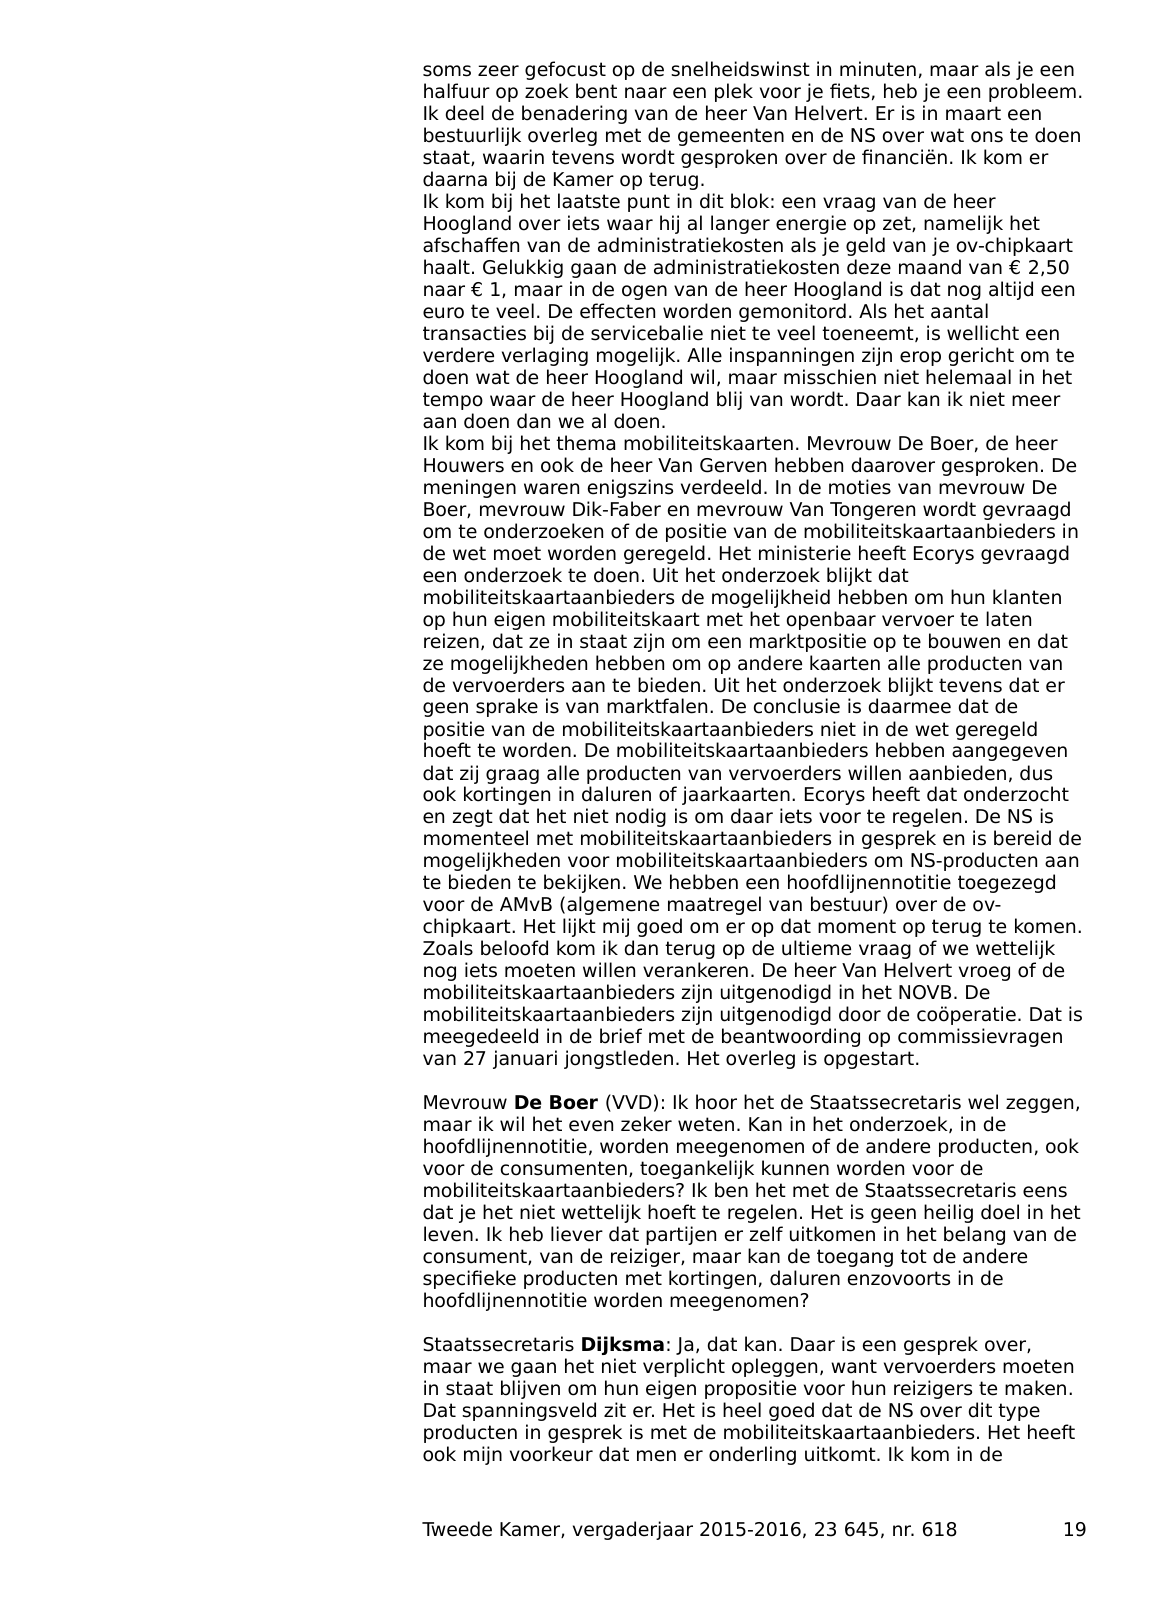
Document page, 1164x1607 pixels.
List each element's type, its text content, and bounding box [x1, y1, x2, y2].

text Staatssecretaris Dijksma: Ja, dat kan. Daar is een gesprek over, maar we gaan het niet verplicht opleggen, want vervoerders moeten in staat blijven om hun eigen propositie voor hun reizigers te maken. Dat spanningsveld zit er. Het is heel goed dat de NS over dit type producten in gesprek is met de mobiliteitskaartaanbieders. Het heeft ook mijn voorkeur dat men er onderling uitkomt. Ik kom in de [422, 1334, 1087, 1466]
text soms zeer gefocust op de snelheidswinst in minuten, maar als je een halfuur op zoek bent naar een plek voor je fiets, heb je een probleem. Ik deel de benadering van de heer Van Helvert. Er is in maart een bestuurlijk overleg met de gemeenten en de NS over wat ons te doen staat, waarin tevens wordt gesproken over de financiën. Ik kom er daarna bij de Kamer op terug. [422, 59, 1087, 191]
text Ik kom bij het laatste punt in dit blok: een vraag van de heer Hoogland over iets waar hij al langer energie op zet, namelijk het afschaffen van de administratiekosten als je geld van je ov-chipkaart haalt. Gelukkig gaan de administratiekosten deze maand van € 2,50 naar € 1, maar in de ogen van de heer Hoogland is dat nog altijd een euro te veel. De effecten worden gemonitord. Als het aantal transacties bij de servicebalie niet te veel toeneemt, is wellicht een verdere verlaging mogelijk. Alle inspanningen zijn erop gericht om te doen wat de heer Hoogland wil, maar misschien niet helemaal in het tempo waar de heer Hoogland blij van wordt. Daar kan ik niet meer aan doen dan we al doen. [422, 191, 1087, 433]
text Mevrouw De Boer (VVD): Ik hoor het de Staatssecretaris wel zeggen, maar ik wil het even zeker weten. Kan in het onderzoek, in de hoofdlijnennotitie, worden meegenomen of de andere producten, ook voor de consumenten, toegankelijk kunnen worden voor de mobiliteitskaartaanbieders? Ik ben het met de Staatssecretaris eens dat je het niet wettelijk hoeft te regelen. Het is geen heilig doel in het leven. Ik heb liever dat partijen er zelf uitkomen in het belang van de consument, van de reiziger, maar kan de toegang tot de andere specifieke producten met kortingen, daluren enzovoorts in de hoofdlijnennotitie worden meegenomen? [422, 1092, 1087, 1312]
text Ik kom bij het thema mobiliteitskaarten. Mevrouw De Boer, de heer Houwers en ook de heer Van Gerven hebben daarover gesproken. De meningen waren enigszins verdeeld. In de moties van mevrouw De Boer, mevrouw Dik-Faber en mevrouw Van Tongeren wordt gevraagd om te onderzoeken of de positie van de mobiliteitskaartaanbieders in de wet moet worden geregeld. Het ministerie heeft Ecorys gevraagd een onderzoek te doen. Uit het onderzoek blijkt dat mobiliteitskaartaanbieders de mogelijkheid hebben om hun klanten op hun eigen mobiliteitskaart met het openbaar vervoer te laten reizen, dat ze in staat zijn om een marktpositie op te bouwen en dat ze mogelijkheden hebben om op andere kaarten alle producten van de vervoerders aan te bieden. Uit het onderzoek blijkt tevens dat er geen sprake is van marktfalen. De conclusie is daarmee dat de positie van de mobiliteitskaartaanbieders niet in de wet geregeld hoeft te worden. De mobiliteitskaartaanbieders hebben aangegeven dat zij graag alle producten van vervoerders willen aanbieden, dus ook kortingen in daluren of jaarkaarten. Ecorys heeft dat onderzocht en zegt dat het niet nodig is om daar iets voor te regelen. De NS is momenteel met mobiliteitskaartaanbieders in gesprek en is bereid de mogelijkheden voor mobiliteitskaartaanbieders om NS-producten aan te bieden te bekijken. We hebben een hoofdlijnennotitie toegezegd voor de AMvB (algemene maatregel van bestuur) over de ov-chipkaart. Het lijkt mij goed om er op dat moment op terug te komen. Zoals beloofd kom ik dan terug op de ultieme vraag of we wettelijk nog iets moeten willen verankeren. De heer Van Helvert vroeg of de mobiliteitskaartaanbieders zijn uitgenodigd in het NOVB. De mobiliteitskaartaanbieders zijn uitgenodigd door de coöperatie. Dat is meegedeeld in de brief met de beantwoording op commissievragen van 27 januari jongstleden. Het overleg is opgestart. [422, 433, 1087, 1070]
